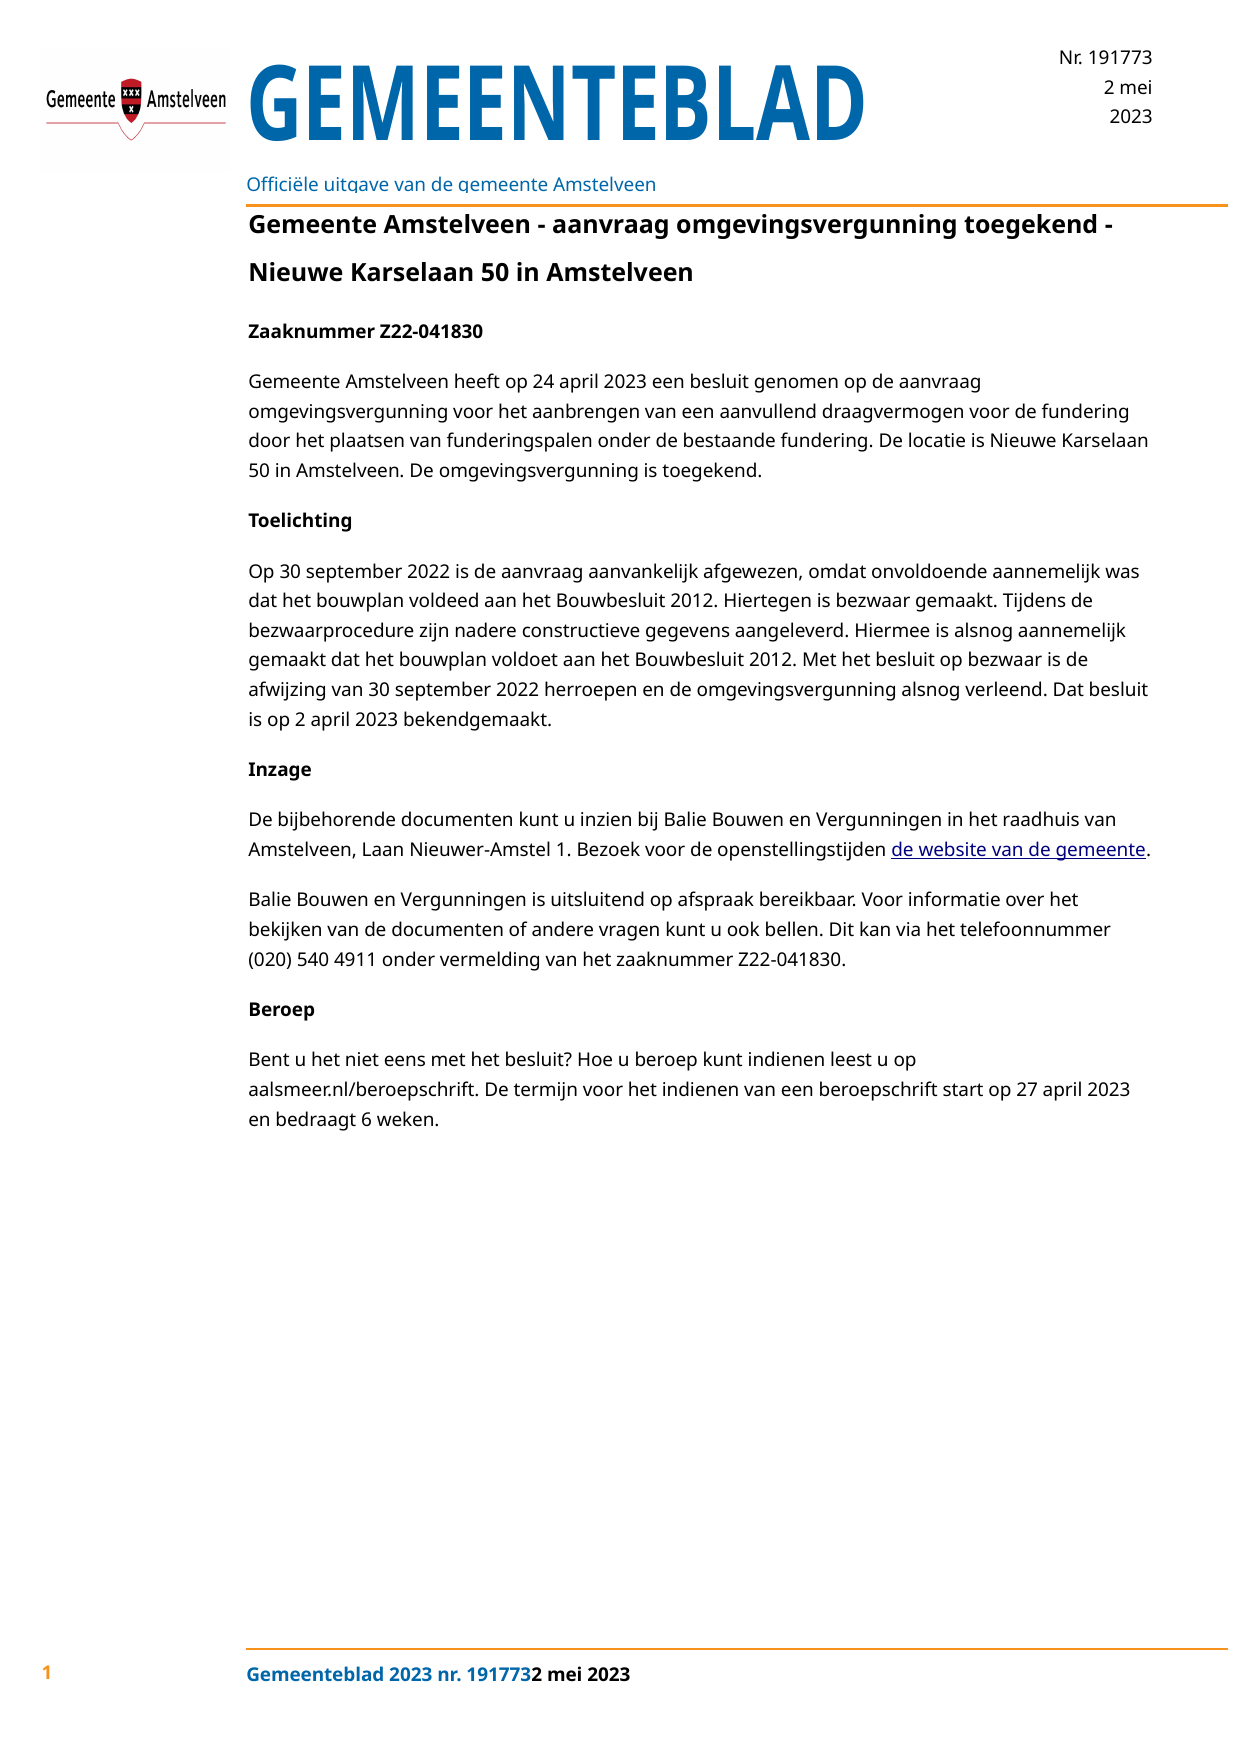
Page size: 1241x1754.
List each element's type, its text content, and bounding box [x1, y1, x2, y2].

text Zaaknummer Z22-041830 [248, 318, 1152, 344]
text Inzage [248, 756, 1152, 782]
text Op 30 september 2022 is de aanvraag aanvankelijk afgewezen, omdat onvoldoende aannemelijk was dat het bouwplan voldeed aan het Bouwbesluit 2012. Hiertegen is bezwaar gemaakt. Tijdens de bezwaarprocedure zijn nadere constructieve gegevens aangeleverd. Hiermee is alsnog aannemelijk gemaakt dat het bouwplan voldoet aan het Bouwbesluit 2012. Met het besluit op bezwaar is de afwijzing van 30 september 2022 herroepen en de omgevingsvergunning alsnog verleend. Dat besluit is op 2 april 2023 bekendgemaakt. [248, 558, 1152, 732]
text Balie Bouwen en Vergunningen is uitsluitend op afspraak bereikbaar. Voor informatie over het bekijken van de documenten of andere vragen kunt u ook bellen. Dit kan via het telefoonnummer (020) 540 4911 onder vermelding van het zaaknummer Z22-041830. [248, 887, 1152, 972]
text De bijbehorende documenten kunt u inzien bij Balie Bouwen en Vergunningen in het raadhuis van Amstelveen, Laan Nieuwer-Amstel 1. Bezoek voor de openstellingstijden de website van de gemeente. [248, 807, 1152, 862]
text Bent u het niet eens met het besluit? Hoe u beroep kunt indienen leest u op aalsmeer.nl/beroepschrift. De termijn voor het indienen van een beroepschrift start op 27 april 2023 en bedraagt 6 weken. [248, 1047, 1152, 1132]
text Toelichting [248, 507, 1152, 533]
text Gemeente Amstelveen - aanvraag omgevingsvergunning toegekend - Nieuwe Karselaan 50 in Amstelveen [248, 207, 1152, 288]
text Beroep [248, 996, 1152, 1022]
text Gemeente Amstelveen heeft op 24 april 2023 een besluit genomen op de aanvraag omgevingsvergunning voor het aanbrengen van een aanvullend draagvermogen voor de fundering door het plaatsen van funderingspalen onder de bestaande fundering. De locatie is Nieuwe Karselaan 50 in Amstelveen. De omgevingsvergunning is toegekend. [248, 368, 1152, 483]
picture [41, 47, 231, 172]
